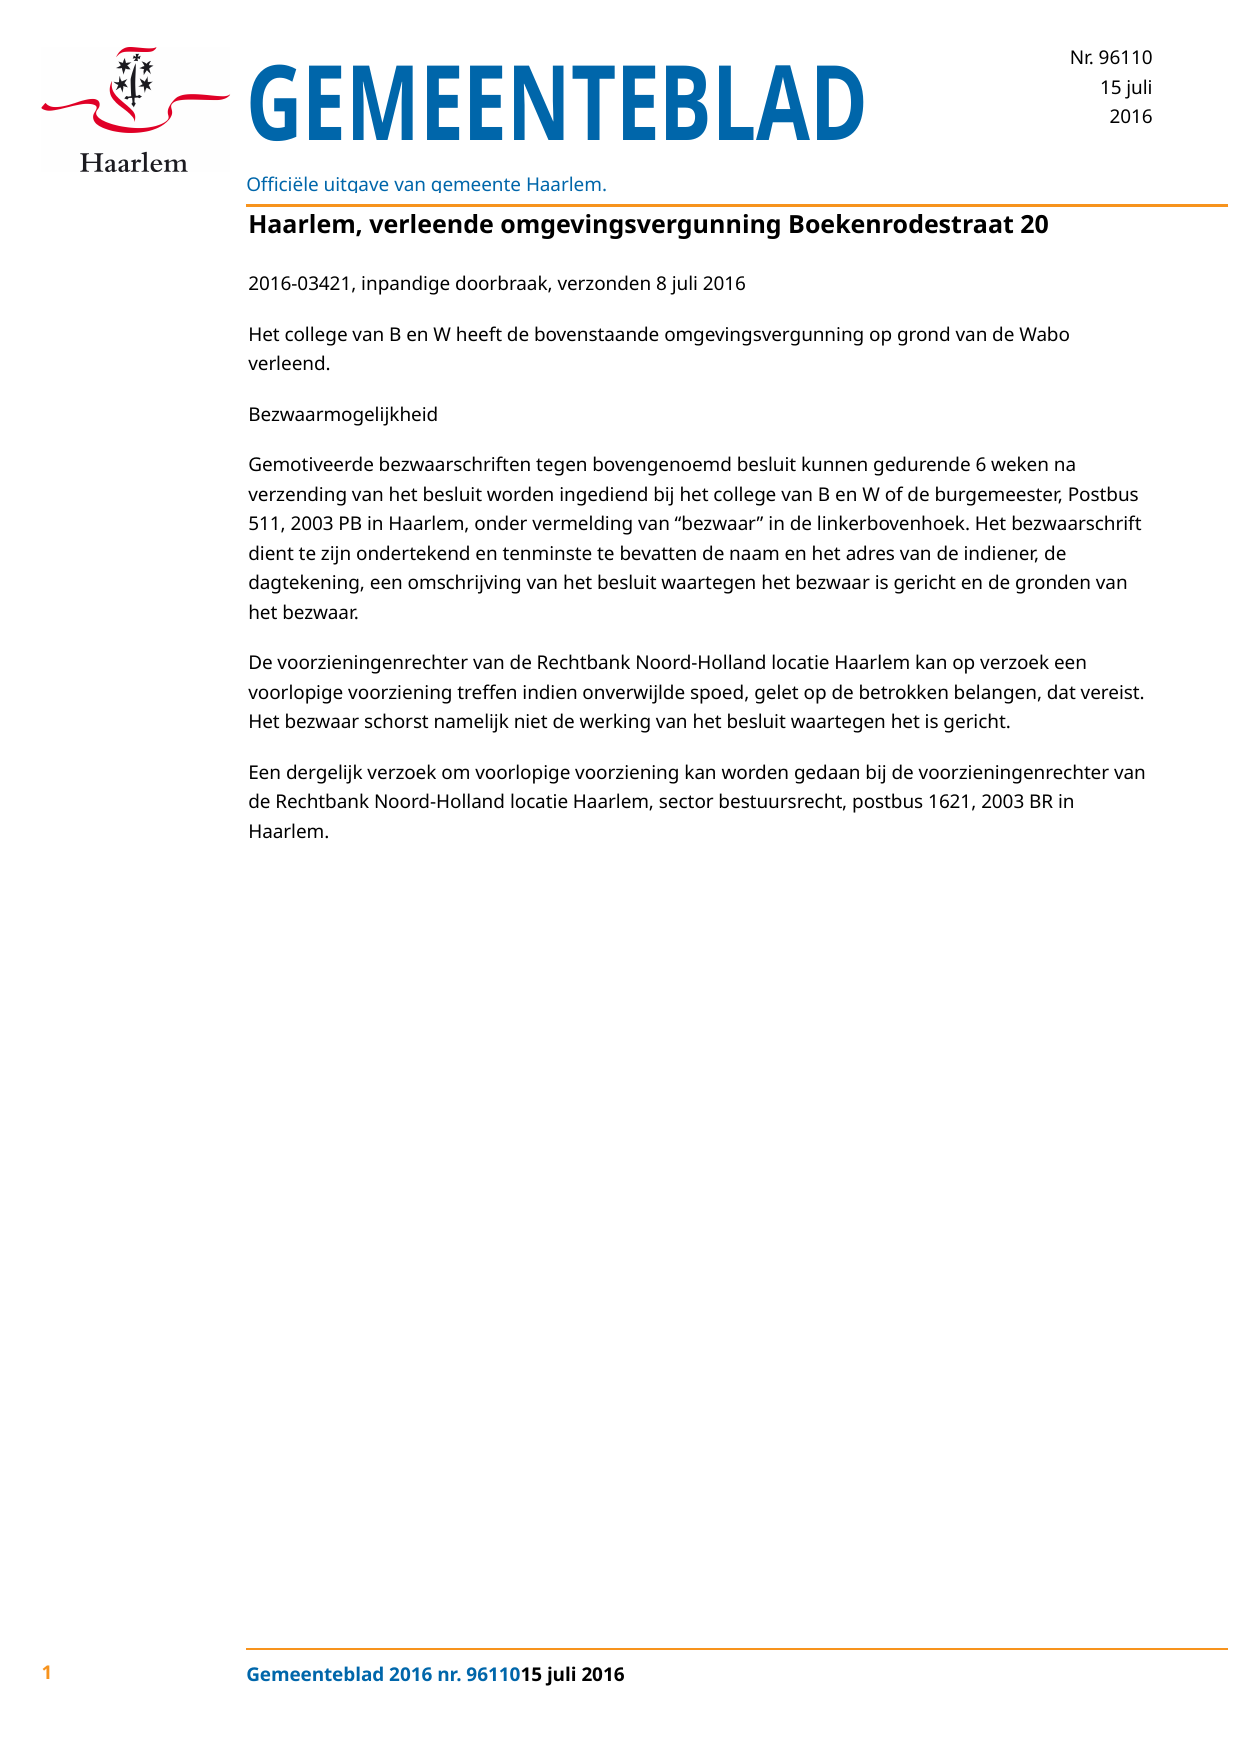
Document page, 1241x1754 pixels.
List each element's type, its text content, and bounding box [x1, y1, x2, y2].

text Gemotiveerde bezwaarschriften tegen bovengenoemd besluit kunnen gedurende 6 weken na verzending van het besluit worden ingediend bij het college van B en W of de burgemeester, Postbus 511, 2003 PB in Haarlem, onder vermelding van “bezwaar” in de linkerbovenhoek. Het bezwaarschrift dient te zijn ondertekend en tenminste te bevatten de naam en het adres van de indiener, de dagtekening, een omschrijving van het besluit waartegen het bezwaar is gericht en de gronden van het bezwaar. [248, 451, 1152, 625]
text Het college van B en W heeft de bovenstaande omgevingsvergunning op grond van de Wabo verleend. [248, 321, 1152, 376]
text Haarlem, verleende omgevingsvergunning Boekenrodestraat 20 [248, 207, 1152, 241]
text Een dergelijk verzoek om voorlopige voorziening kan worden gedaan bij de voorzieningenrechter van de Rechtbank Noord-Holland locatie Haarlem, sector bestuursrecht, postbus 1621, 2003 BR in Haarlem. [248, 759, 1152, 844]
text 2016-03421, inpandige doorbraak, verzonden 8 juli 2016 [248, 270, 1152, 296]
text Bezwaarmogelijkheid [248, 401, 1152, 426]
text De voorzieningenrechter van de Rechtbank Noord-Holland locatie Haarlem kan op verzoek een voorlopige voorziening treffen indien onverwijlde spoed, gelet op de betrokken belangen, dat vereist. Het bezwaar schorst namelijk niet de werking van het besluit waartegen het is gericht. [248, 649, 1152, 734]
picture [41, 47, 231, 172]
